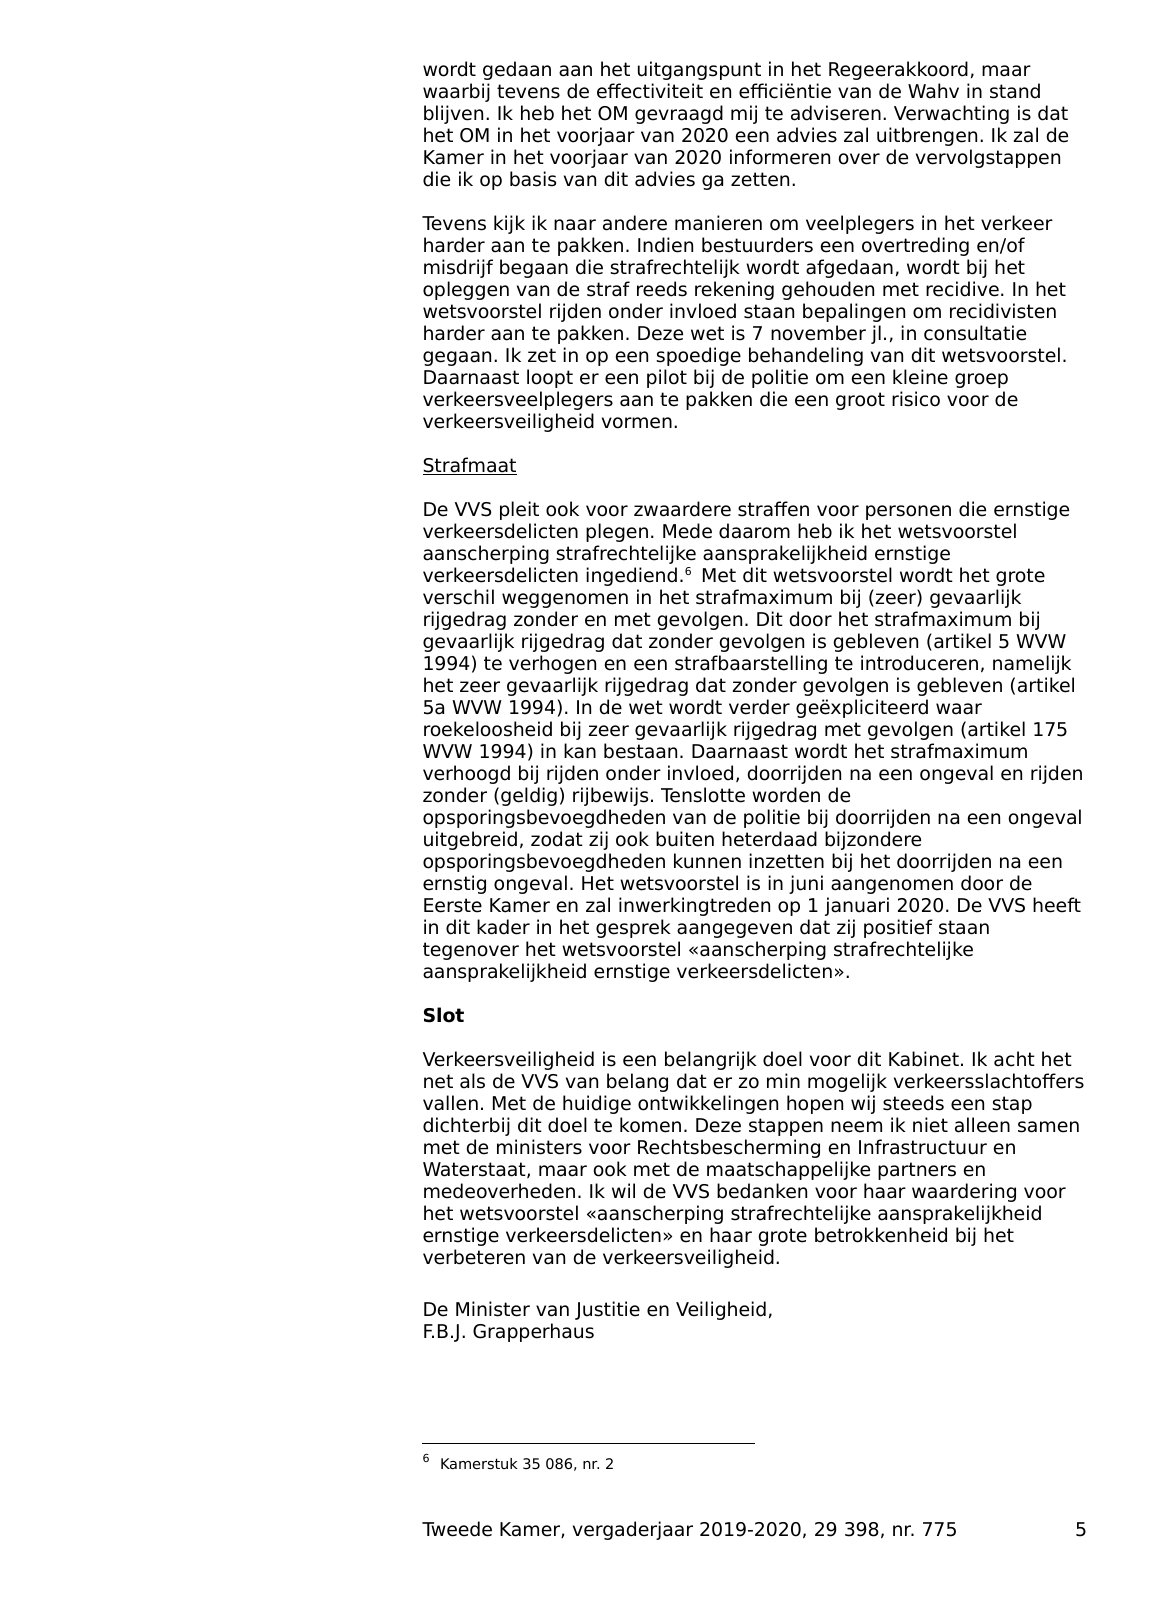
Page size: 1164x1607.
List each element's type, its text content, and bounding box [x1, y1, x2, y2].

text wordt gedaan aan het uitgangspunt in het Regeerakkoord, maar waarbij tevens de effectiviteit en efficiëntie van de Wahv in stand blijven. Ik heb het OM gevraagd mij te adviseren. Verwachting is dat het OM in het voorjaar van 2020 een advies zal uitbrengen. Ik zal de Kamer in het voorjaar van 2020 informeren over de vervolgstappen die ik op basis van dit advies ga zetten. [422, 59, 1087, 191]
subtitle Slot [422, 1005, 1087, 1027]
subtitle Strafmaat [422, 455, 1087, 477]
text De VVS pleit ook voor zwaardere straffen voor personen die ernstige verkeersdelicten plegen. Mede daarom heb ik het wetsvoorstel aanscherping strafrechtelijke aansprakelijkheid ernstige verkeersdelicten ingediend. Met dit wetsvoorstel wordt het grote verschil weggenomen in het strafmaximum bij (zeer) gevaarlijk rijgedrag zonder en met gevolgen. Dit door het strafmaximum bij gevaarlijk rijgedrag dat zonder gevolgen is gebleven (artikel 5 WVW 1994) te verhogen en een strafbaarstelling te introduceren, namelijk het zeer gevaarlijk rijgedrag dat zonder gevolgen is gebleven (artikel 5a WVW 1994). In de wet wordt verder geëxpliciteerd waar roekeloosheid bij zeer gevaarlijk rijgedrag met gevolgen (artikel 175 WVW 1994) in kan bestaan. Daarnaast wordt het strafmaximum verhoogd bij rijden onder invloed, doorrijden na een ongeval en rijden zonder (geldig) rijbewijs. Tenslotte worden de opsporingsbevoegdheden van de politie bij doorrijden na een ongeval uitgebreid, zodat zij ook buiten heterdaad bijzondere opsporingsbevoegdheden kunnen inzetten bij het doorrijden na een ernstig ongeval. Het wetsvoorstel is in juni aangenomen door de Eerste Kamer en zal inwerkingtreden op 1 januari 2020. De VVS heeft in dit kader in het gesprek aangegeven dat zij positief staan tegenover het wetsvoorstel «aanscherping strafrechtelijke aansprakelijkheid ernstige verkeersdelicten». [422, 499, 1087, 983]
text Tevens kijk ik naar andere manieren om veelplegers in het verkeer harder aan te pakken. Indien bestuurders een overtreding en/of misdrijf begaan die strafrechtelijk wordt afgedaan, wordt bij het opleggen van de straf reeds rekening gehouden met recidive. In het wetsvoorstel rijden onder invloed staan bepalingen om recidivisten harder aan te pakken. Deze wet is 7 november jl., in consultatie gegaan. Ik zet in op een spoedige behandeling van dit wetsvoorstel. Daarnaast loopt er een pilot bij de politie om een kleine groep verkeersveelplegers aan te pakken die een groot risico voor de verkeersveiligheid vormen. [422, 213, 1087, 433]
text De Minister van Justitie en Veiligheid, F.B.J. Grapperhaus [422, 1299, 1087, 1343]
text Verkeersveiligheid is een belangrijk doel voor dit Kabinet. Ik acht het net als de VVS van belang dat er zo min mogelijk verkeersslachtoffers vallen. Met de huidige ontwikkelingen hopen wij steeds een stap dichterbij dit doel te komen. Deze stappen neem ik niet alleen samen met de ministers voor Rechtsbescherming en Infrastructuur en Waterstaat, maar ook met de maatschappelijke partners en medeoverheden. Ik wil de VVS bedanken voor haar waardering voor het wetsvoorstel «aanscherping strafrechtelijke aansprakelijkheid ernstige verkeersdelicten» en haar grote betrokkenheid bij het verbeteren van de verkeersveiligheid. [422, 1049, 1087, 1269]
text Kamerstuk 35 086, nr. 2 [422, 1452, 1087, 1474]
